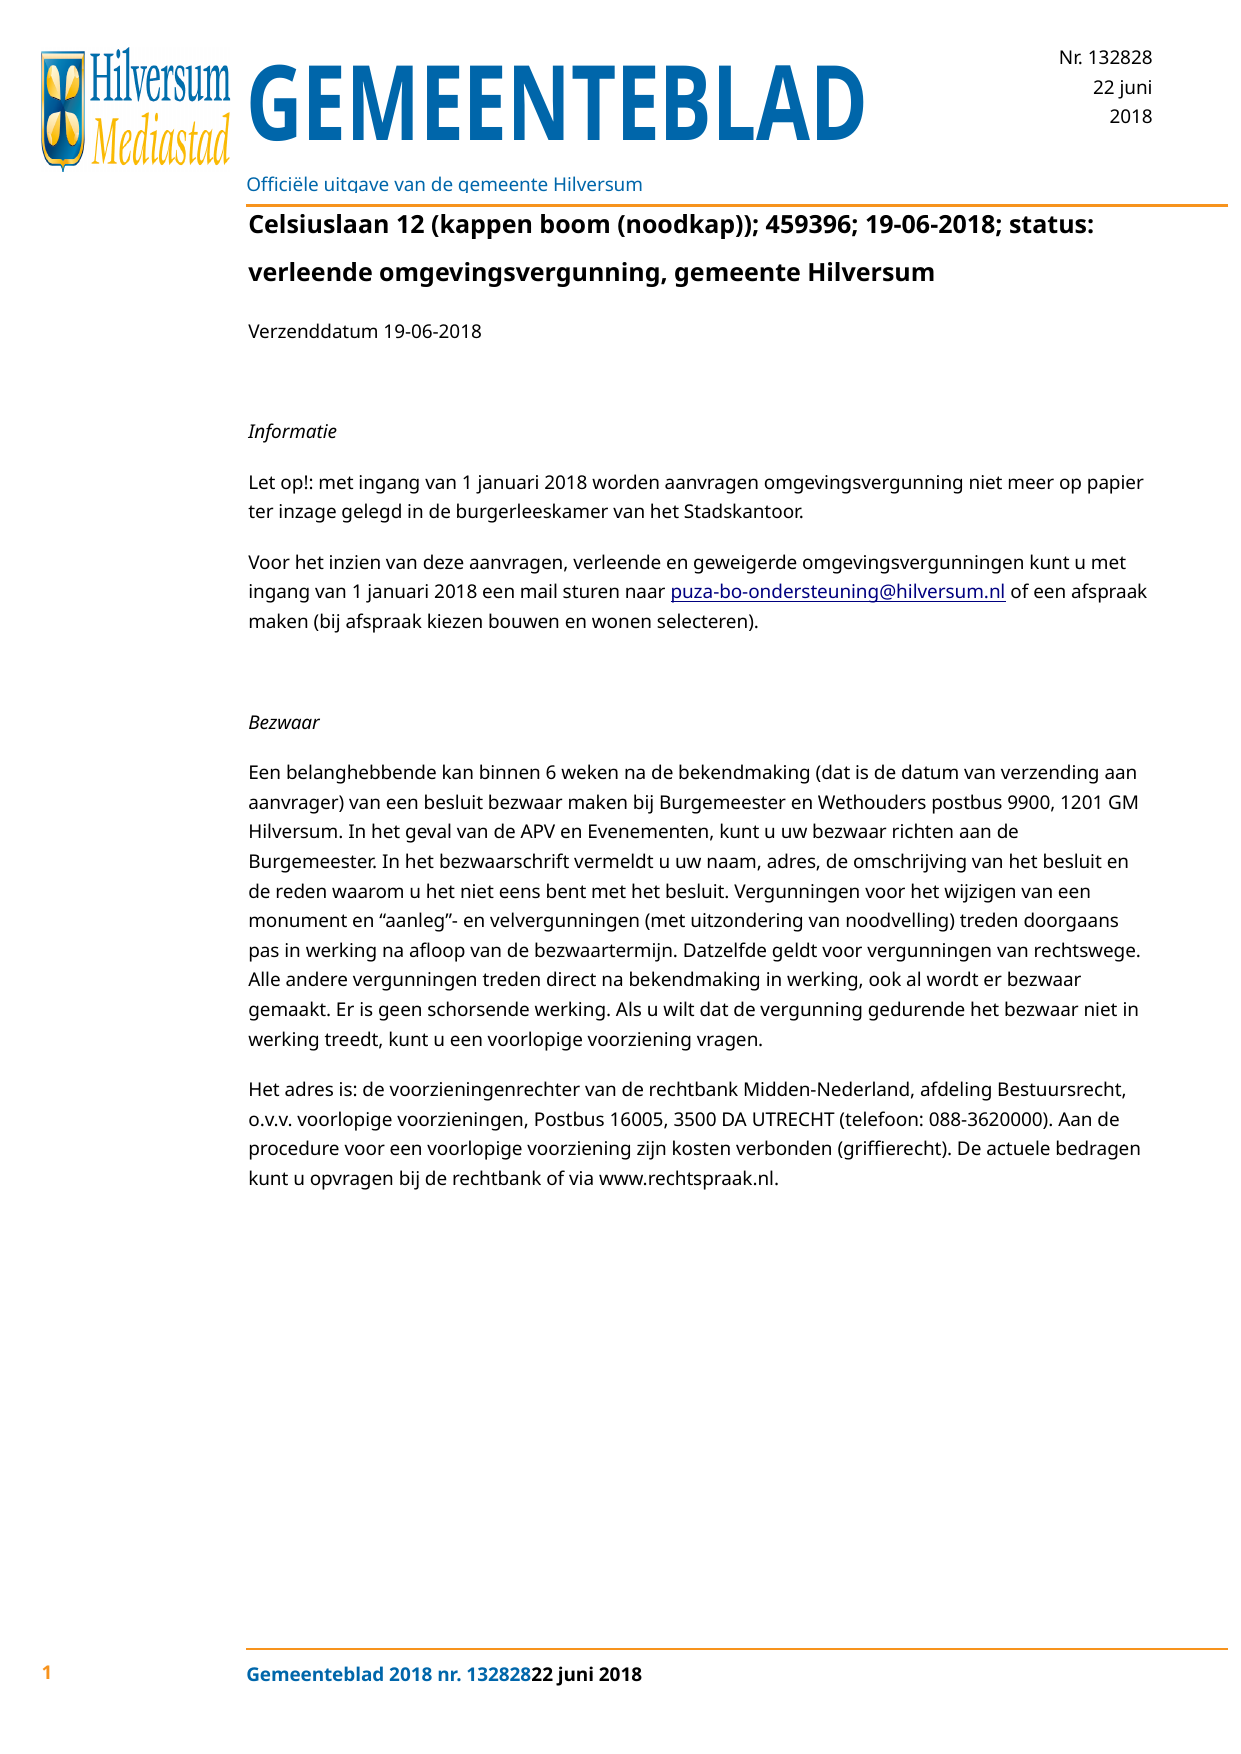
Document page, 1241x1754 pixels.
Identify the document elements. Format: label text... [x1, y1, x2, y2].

text Informatie [248, 419, 1152, 444]
text Bezwaar [248, 709, 1152, 735]
text Verzenddatum 19-06-2018 [248, 318, 1152, 344]
text Let op!: met ingang van 1 januari 2018 worden aanvragen omgevingsvergunning niet meer op papier ter inzage gelegd in de burgerleeskamer van het Stadskantoor. [248, 469, 1152, 524]
text Een belanghebbende kan binnen 6 weken na de bekendmaking (dat is de datum van verzending aan aanvrager) van een besluit bezwaar maken bij Burgemeester en Wethouders postbus 9900, 1201 GM Hilversum. In het geval van de APV en Evenementen, kunt u uw bezwaar richten aan de Burgemeester. In het bezwaarschrift vermeldt u uw naam, adres, de omschrijving van het besluit en de reden waarom u het niet eens bent met het besluit. Vergunningen voor het wijzigen van een monument en “aanleg”- en velvergunningen (met uitzondering van noodvelling) treden doorgaans pas in werking na afloop van de bezwaartermijn. Datzelfde geldt voor vergunningen van rechtswege. Alle andere vergunningen treden direct na bekendmaking in werking, ook al wordt er bezwaar gemaakt. Er is geen schorsende werking. Als u wilt dat de vergunning gedurende het bezwaar niet in werking treedt, kunt u een voorlopige voorziening vragen. [248, 759, 1152, 1052]
text Celsiuslaan 12 (kappen boom (noodkap)); 459396; 19-06-2018; status: verleende omgevingsvergunning, gemeente Hilversum [248, 207, 1152, 288]
text Het adres is: de voorzieningenrechter van de rechtbank Midden-Nederland, afdeling Bestuursrecht, o.v.v. voorlopige voorzieningen, Postbus 16005, 3500 DA UTRECHT (telefoon: 088-3620000). Aan de procedure voor een voorlopige voorziening zijn kosten verbonden (griffierecht). De actuele bedragen kunt u opvragen bij de rechtbank of via www.rechtspraak.nl. [248, 1076, 1152, 1191]
text Voor het inzien van deze aanvragen, verleende en geweigerde omgevingsvergunningen kunt u met ingang van 1 januari 2018 een mail sturen naar puza-bo-ondersteuning@hilversum.nl of een afspraak maken (bij afspraak kiezen bouwen en wonen selecteren). [248, 549, 1152, 634]
picture [41, 47, 231, 172]
